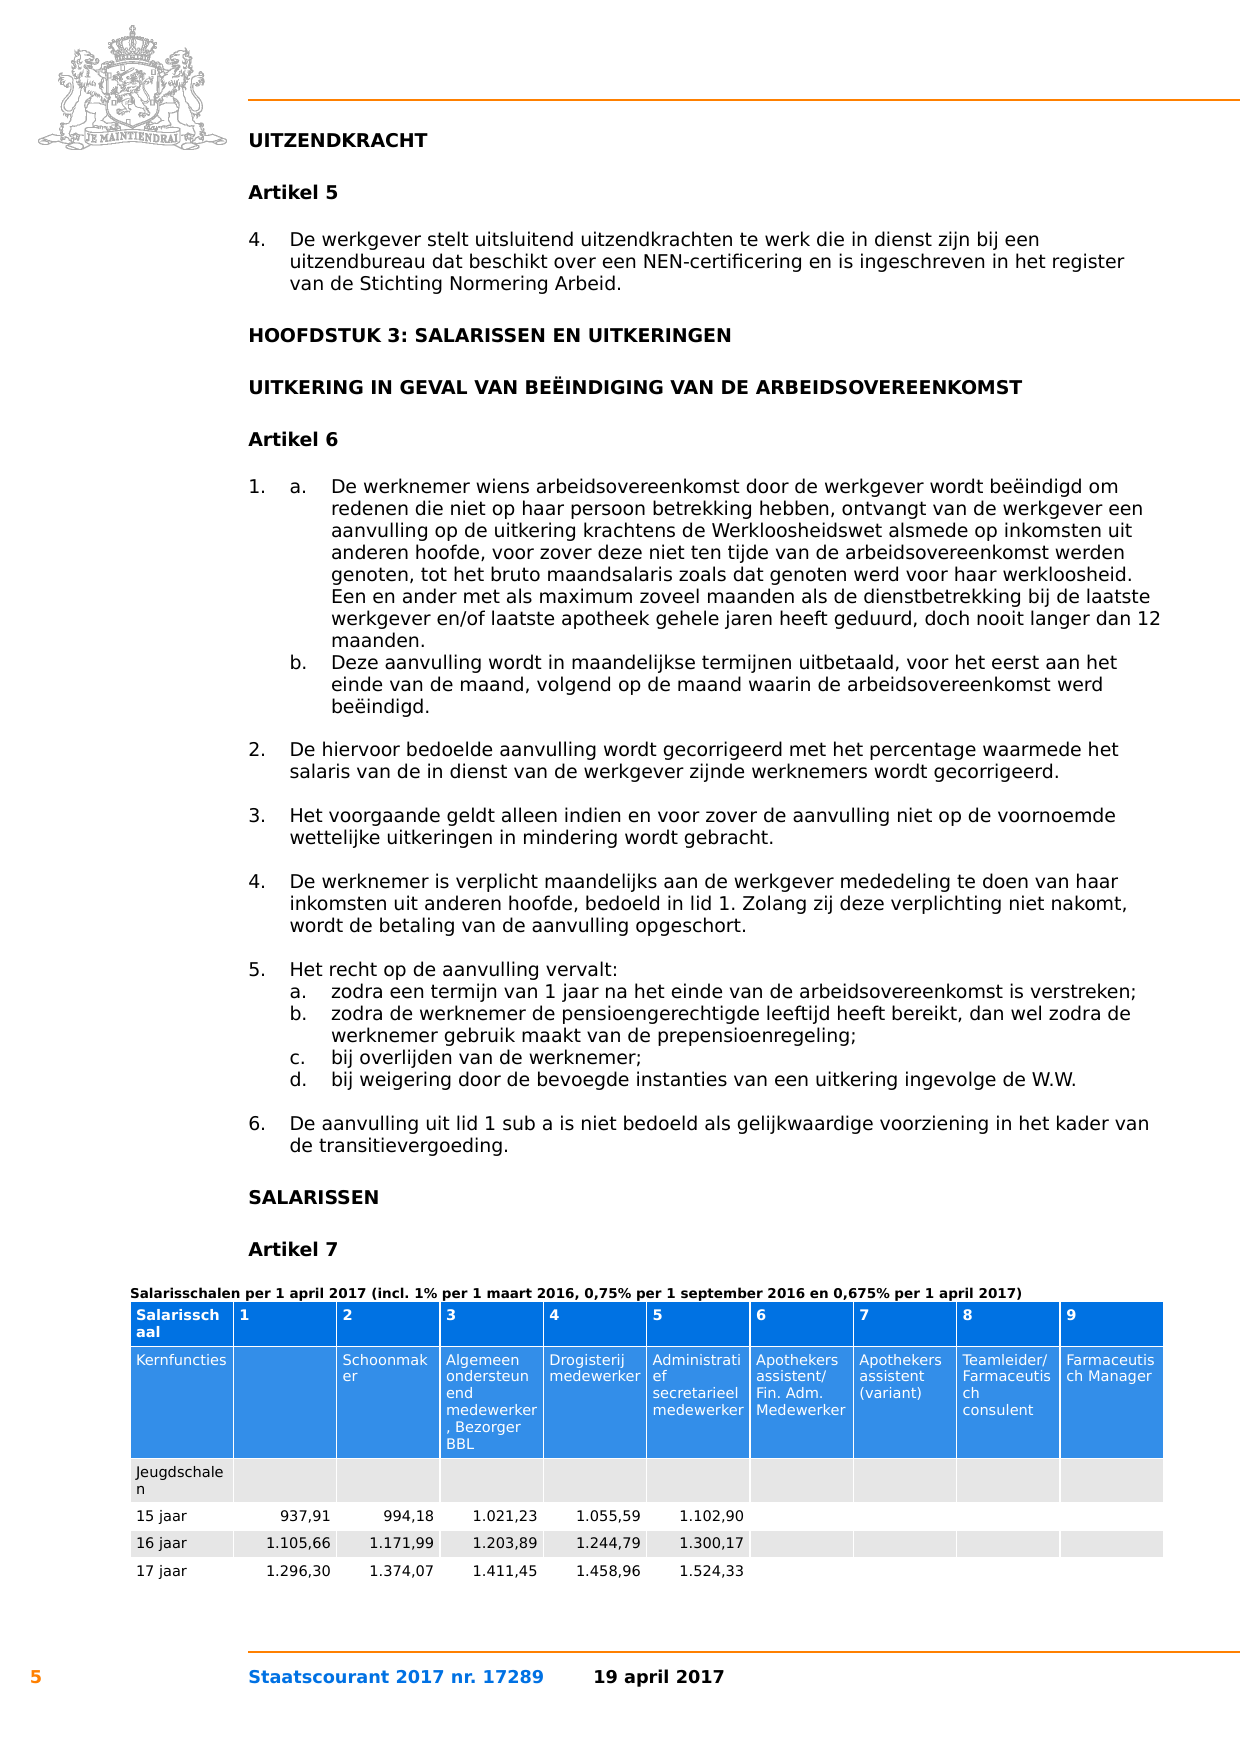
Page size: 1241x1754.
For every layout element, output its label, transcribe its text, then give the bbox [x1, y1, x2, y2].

text 4. De werkgever stelt uitsluitend uitzendkrachten te werk die in dienst zijn bij een uitzendbureau dat beschikt over een NEN-certificering en is ingeschreven in het register van de Stichting Normering Arbeid. [248, 229, 1163, 295]
table_cell [1061, 1503, 1163, 1530]
table_cell [854, 1558, 956, 1584]
table_cell [1061, 1558, 1163, 1584]
table_cell [854, 1531, 956, 1557]
text b. zodra de werknemer de pensioengerechtigde leeftijd heeft bereikt, dan wel zodra de werknemer gebruik maakt van de prepensioenregeling; [289, 1003, 1163, 1047]
table_cell 4 [544, 1302, 646, 1346]
table_cell [957, 1503, 1059, 1530]
text c. bij overlijden van de werknemer; [289, 1047, 1163, 1069]
text d. bij weigering door de bevoegde instanties van een uitkering ingevolge de W.W. [289, 1069, 1163, 1091]
table_cell 6 [751, 1302, 853, 1346]
subtitle Artikel 7 [248, 1238, 1163, 1261]
table_cell [647, 1459, 749, 1502]
table_cell Teamleider/ Farmaceutisch consulent [957, 1347, 1059, 1458]
text 4. De werknemer is verplicht maandelijks aan de werkgever mededeling te doen van haar inkomsten uit anderen hoofde, bedoeld in lid 1. Zolang zij deze verplichting niet nakomt, wordt de betaling van de aanvulling opgeschort. [248, 871, 1163, 937]
text 5. Het recht op de aanvulling vervalt: [248, 959, 1163, 981]
table_cell 1.296,30 [234, 1558, 336, 1584]
subtitle Artikel 5 [248, 182, 1163, 204]
table_cell 8 [957, 1302, 1059, 1346]
table_cell [751, 1531, 853, 1557]
table_cell Jeugdschalen [131, 1459, 233, 1502]
table_cell [957, 1558, 1059, 1584]
table_cell Kernfuncties [131, 1347, 233, 1458]
table_cell 1.524,33 [647, 1558, 749, 1584]
table_cell 3 [441, 1302, 543, 1346]
table_cell 1 [234, 1302, 336, 1346]
table_cell 1.203,89 [441, 1531, 543, 1557]
table_cell 7 [854, 1302, 956, 1346]
table_cell 16 jaar [131, 1531, 233, 1557]
table_cell 9 [1061, 1302, 1163, 1346]
table_cell Administratief secretarieel medewerker [647, 1347, 749, 1458]
text a. zodra een termijn van 1 jaar na het einde van de arbeidsovereenkomst is verstreken; [289, 981, 1163, 1003]
table_cell 1.411,45 [441, 1558, 543, 1584]
table_cell [234, 1459, 336, 1502]
table_cell 1.171,99 [337, 1531, 439, 1557]
subtitle SALARISSEN [248, 1187, 1163, 1208]
table_cell [751, 1558, 853, 1584]
table_cell [1061, 1459, 1163, 1502]
table_cell Salarisschaal [131, 1302, 233, 1346]
text 2. De hiervoor bedoelde aanvulling wordt gecorrigeerd met het percentage waarmede het salaris van de in dienst van de werkgever zijnde werknemers wordt gecorrigeerd. [248, 739, 1163, 783]
table_cell 15 jaar [131, 1503, 233, 1530]
subtitle HOOFDSTUK 3: SALARISSEN EN UITKERINGEN [248, 325, 1163, 347]
table_cell Farmaceutisch Manager [1061, 1347, 1163, 1458]
subtitle Artikel 6 [248, 429, 1163, 451]
subtitle UITZENDKRACHT [248, 130, 1163, 152]
table_cell 1.300,17 [647, 1531, 749, 1557]
table_cell 1.374,07 [337, 1558, 439, 1584]
text 1. a. De werknemer wiens arbeidsovereenkomst door de werkgever wordt beëindigd om redenen die niet op haar persoon betrekking hebben, ontvangt van de werkgever een aanvulling op de uitkering krachtens de Werkloosheidswet alsmede op inkomsten uit anderen hoofde, voor zover deze niet ten tijde van de arbeidsovereenkomst werden genoten, tot het bruto maandsalaris zoals dat genoten werd voor haar werkloosheid. [248, 476, 1163, 586]
table_cell [337, 1459, 439, 1502]
table_cell 1.055,59 [544, 1503, 646, 1530]
subtitle UITKERING IN GEVAL VAN BEËINDIGING VAN DE ARBEIDSOVEREENKOMST [248, 377, 1163, 399]
table_cell [854, 1459, 956, 1502]
table_cell 1.105,66 [234, 1531, 336, 1557]
table_cell Algemeen ondersteunend medewerker, Bezorger BBL [441, 1347, 543, 1458]
table_cell [751, 1503, 853, 1530]
table_cell [854, 1503, 956, 1530]
table_header Salarisschalen per 1 april 2017 (incl. 1% per 1 maart 2016, 0,75% per 1 september 2016 en 0,675% per 1 april 2017) [130, 1286, 1163, 1301]
table_cell [957, 1459, 1059, 1502]
table_cell 1.021,23 [441, 1503, 543, 1530]
table_cell 1.458,96 [544, 1558, 646, 1584]
table_cell [234, 1347, 336, 1458]
table_cell [544, 1459, 646, 1502]
table_cell 1.244,79 [544, 1531, 646, 1557]
text 3. Het voorgaande geldt alleen indien en voor zover de aanvulling niet op de voornoemde wettelijke uitkeringen in mindering wordt gebracht. [248, 805, 1163, 849]
table_cell [1061, 1531, 1163, 1557]
text Een en ander met als maximum zoveel maanden als de dienstbetrekking bij de laatste werkgever en/of laatste apotheek gehele jaren heeft geduurd, doch nooit langer dan 12 maanden. [331, 586, 1163, 652]
table_cell 937,91 [234, 1503, 336, 1530]
table_cell 17 jaar [131, 1558, 233, 1584]
text b. Deze aanvulling wordt in maandelijkse termijnen uitbetaald, voor het eerst aan het einde van de maand, volgend op de maand waarin de arbeidsovereenkomst werd beëindigd. [289, 652, 1163, 717]
table_cell 5 [647, 1302, 749, 1346]
picture [38, 25, 227, 150]
table_cell [751, 1459, 853, 1502]
table_cell Drogisterij medewerker [544, 1347, 646, 1458]
table_cell [441, 1459, 543, 1502]
table_cell [957, 1531, 1059, 1557]
table_cell 2 [337, 1302, 439, 1346]
text 6. De aanvulling uit lid 1 sub a is niet bedoeld als gelijkwaardige voorziening in het kader van de transitievergoeding. [248, 1113, 1163, 1157]
table_cell Schoonmaker [337, 1347, 439, 1458]
table_cell 994,18 [337, 1503, 439, 1530]
table_cell Apothekersassistent/ Fin. Adm. Medewerker [751, 1347, 853, 1458]
table_cell Apothekersassistent (variant) [854, 1347, 956, 1458]
table_cell 1.102,90 [647, 1503, 749, 1530]
